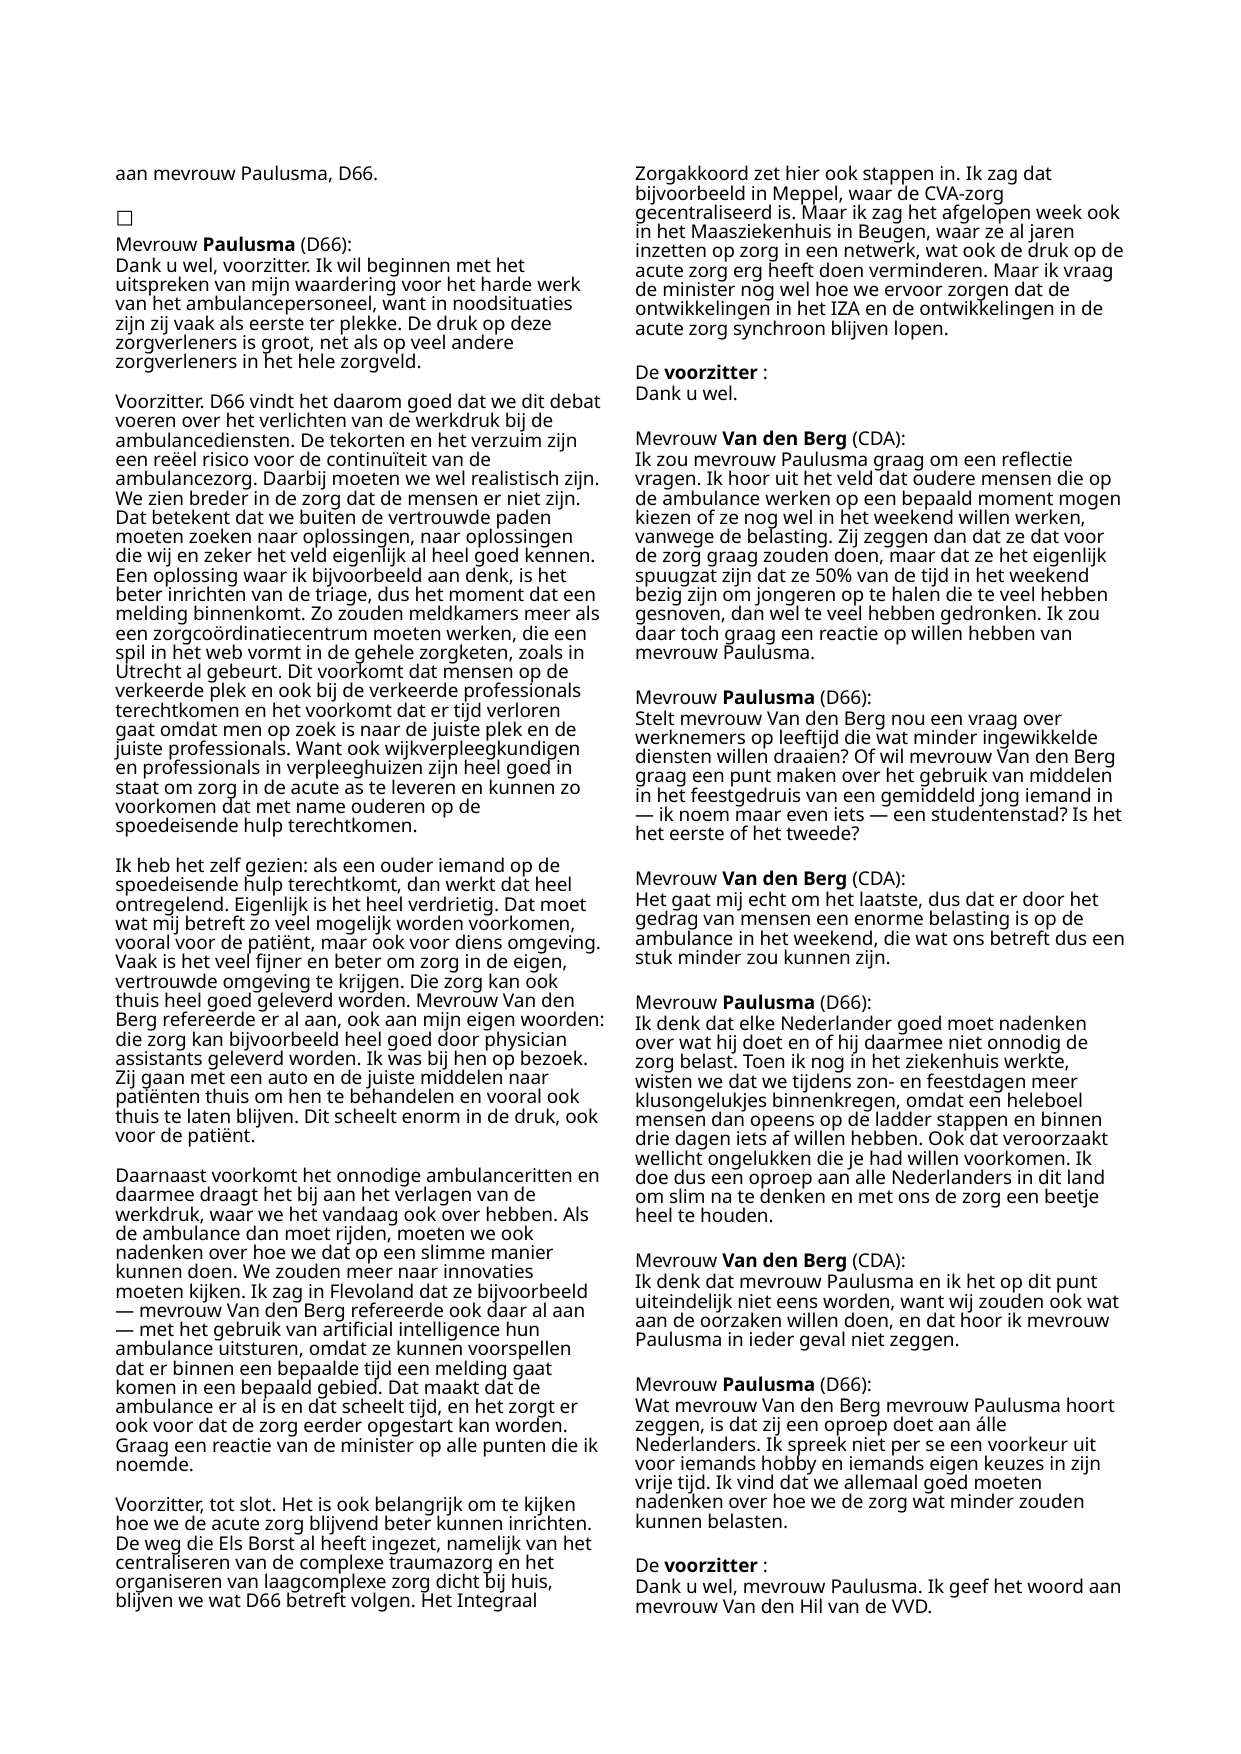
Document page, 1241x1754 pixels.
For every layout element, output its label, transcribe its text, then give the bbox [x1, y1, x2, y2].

text Ik heb het zelf gezien: als een ouder iemand op de spoedeisende hulp terechtkomt, dan werkt dat heel ontregelend. Eigenlijk is het heel verdrietig. Dat moet wat mij betreft zo veel mogelijk worden voorkomen, vooral voor de patiënt, maar ook voor diens omgeving. Vaak is het veel fijner en beter om zorg in de eigen, vertrouwde omgeving te krijgen. Die zorg kan ook thuis heel goed geleverd worden. Mevrouw Van den Berg refereerde er al aan, ook aan mijn eigen woorden: die zorg kan bijvoorbeeld heel goed door physician assistants geleverd worden. Ik was bij hen op bezoek. Zij gaan met een auto en de juiste middelen naar patiënten thuis om hen te behandelen en vooral ook thuis te laten blijven. Dit scheelt enorm in de druk, ook voor de patiënt. [115, 857, 605, 1146]
text Dank u wel, mevrouw Paulusma. Ik geef het woord aan mevrouw Van den Hil van de VVD. [635, 1578, 1125, 1617]
text Dank u wel, voorzitter. Ik wil beginnen met het uitspreken van mijn waardering voor het harde werk van het ambulancepersoneel, want in noodsituaties zijn zij vaak als eerste ter plekke. De druk op deze zorgverleners is groot, net als op veel andere zorgverleners in het hele zorgveld. [115, 257, 605, 372]
text Voorzitter, tot slot. Het is ook belangrijk om te kijken hoe we de acute zorg blijvend beter kunnen inrichten. De weg die Els Borst al heeft ingezet, namelijk van het centraliseren van de complexe traumazorg en het organiseren van laagcomplexe zorg dicht bij huis, blijven we wat D66 betreft volgen. Het Integraal [115, 1496, 605, 1612]
text Stelt mevrouw Van den Berg nou een vraag over werknemers op leeftijd die wat minder ingewikkelde diensten willen draaien? Of wil mevrouw Van den Berg graag een punt maken over het gebruik van middelen in het feestgedruis van een gemiddeld jong iemand in — ik noem maar even iets — een studentenstad? Is het het eerste of het tweede? [635, 710, 1125, 844]
text Mevrouw Van den Berg (CDA): [635, 425, 1125, 451]
text Daarnaast voorkomt het onnodige ambulanceritten en daarmee draagt het bij aan het verlagen van de werkdruk, waar we het vandaag ook over hebben. Als de ambulance dan moet rijden, moeten we ook nadenken over hoe we dat op een slimme manier kunnen doen. We zouden meer naar innovaties moeten kijken. Ik zag in Flevoland dat ze bijvoorbeeld — mevrouw Van den Berg refereerde ook daar al aan — met het gebruik van artificial intelligence hun ambulance uitsturen, omdat ze kunnen voorspellen dat er binnen een bepaalde tijd een melding gaat komen in een bepaald gebied. Dat maakt dat de ambulance er al is en dat scheelt tijd, en het zorgt er ook voor dat de zorg eerder opgestart kan worden. Graag een reactie van de minister op alle punten die ik noemde. [115, 1167, 605, 1475]
text Voorzitter. D66 vindt het daarom goed dat we dit debat voeren over het verlichten van de werkdruk bij de ambulancediensten. De tekorten en het verzuim zijn een reëel risico voor de continuïteit van de ambulancezorg. Daarbij moeten we wel realistisch zijn. We zien breder in de zorg dat de mensen er niet zijn. Dat betekent dat we buiten de vertrouwde paden moeten zoeken naar oplossingen, naar oplossingen die wij en zeker het veld eigenlijk al heel goed kennen. Een oplossing waar ik bijvoorbeeld aan denk, is het beter inrichten van de triage, dus het moment dat een melding binnenkomt. Zo zouden meldkamers meer als een zorgcoördinatiecentrum moeten werken, die een spil in het web vormt in de gehele zorgketen, zoals in Utrecht al gebeurt. Dit voorkomt dat mensen op de verkeerde plek en ook bij de verkeerde professionals terechtkomen en het voorkomt dat er tijd verloren gaat omdat men op zoek is naar de juiste plek en de juiste professionals. Want ook wijkverpleegkundigen en professionals in verpleeghuizen zijn heel goed in staat om zorg in de acute as te leveren en kunnen zo voorkomen dat met name ouderen op de spoedeisende hulp terechtkomen. [115, 393, 605, 836]
text Mevrouw Paulusma (D66): [635, 684, 1125, 710]
text De voorzitter : [635, 359, 1125, 385]
text Zorgakkoord zet hier ook stappen in. Ik zag dat bijvoorbeeld in Meppel, waar de CVA-zorg gecentraliseerd is. Maar ik zag het afgelopen week ook in het Maasziekenhuis in Beugen, waar ze al jaren inzetten op zorg in een netwerk, wat ook de druk op de acute zorg erg heeft doen verminderen. Maar ik vraag de minister nog wel hoe we ervoor zorgen dat de ontwikkelingen in het IZA en de ontwikkelingen in de acute zorg synchroon blijven lopen. [635, 165, 1125, 339]
text ⬜ [115, 205, 605, 231]
text Mevrouw Paulusma (D66): [115, 231, 605, 257]
text Mevrouw Van den Berg (CDA): [635, 865, 1125, 891]
text De voorzitter : [635, 1553, 1125, 1578]
text Dank u wel. [635, 385, 1125, 404]
text Wat mevrouw Van den Berg mevrouw Paulusma hoort zeggen, is dat zij een oproep doet aan álle Nederlanders. Ik spreek niet per se een voorkeur uit voor iemands hobby en iemands eigen keuzes in zijn vrije tijd. Ik vind dat we allemaal goed moeten nadenken over hoe we de zorg wat minder zouden kunnen belasten. [635, 1397, 1125, 1532]
text Ik zou mevrouw Paulusma graag om een reflectie vragen. Ik hoor uit het veld dat oudere mensen die op de ambulance werken op een bepaald moment mogen kiezen of ze nog wel in het weekend willen werken, vanwege de belasting. Zij zeggen dan dat ze dat voor de zorg graag zouden doen, maar dat ze het eigenlijk spuugzat zijn dat ze 50% van de tijd in het weekend bezig zijn om jongeren op te halen die te veel hebben gesnoven, dan wel te veel hebben gedronken. Ik zou daar toch graag een reactie op willen hebben van mevrouw Paulusma. [635, 451, 1125, 663]
text Mevrouw Paulusma (D66): [635, 989, 1125, 1015]
text Het gaat mij echt om het laatste, dus dat er door het gedrag van mensen een enorme belasting is op de ambulance in het weekend, die wat ons betreft dus een stuk minder zou kunnen zijn. [635, 891, 1125, 968]
text Mevrouw Paulusma (D66): [635, 1371, 1125, 1397]
text Mevrouw Van den Berg (CDA): [635, 1248, 1125, 1273]
text aan mevrouw Paulusma, D66. [115, 165, 605, 184]
text Ik denk dat mevrouw Paulusma en ik het op dit punt uiteindelijk niet eens worden, want wij zouden ook wat aan de oorzaken willen doen, en dat hoor ik mevrouw Paulusma in ieder geval niet zeggen. [635, 1273, 1125, 1350]
text Ik denk dat elke Nederlander goed moet nadenken over wat hij doet en of hij daarmee niet onnodig de zorg belast. Toen ik nog in het ziekenhuis werkte, wisten we dat we tijdens zon- en feestdagen meer klusongelukjes binnenkregen, omdat een heleboel mensen dan opeens op de ladder stappen en binnen drie dagen iets af willen hebben. Ook dat veroorzaakt wellicht ongelukken die je had willen voorkomen. Ik doe dus een oproep aan alle Nederlanders in dit land om slim na te denken en met ons de zorg een beetje heel te houden. [635, 1015, 1125, 1227]
